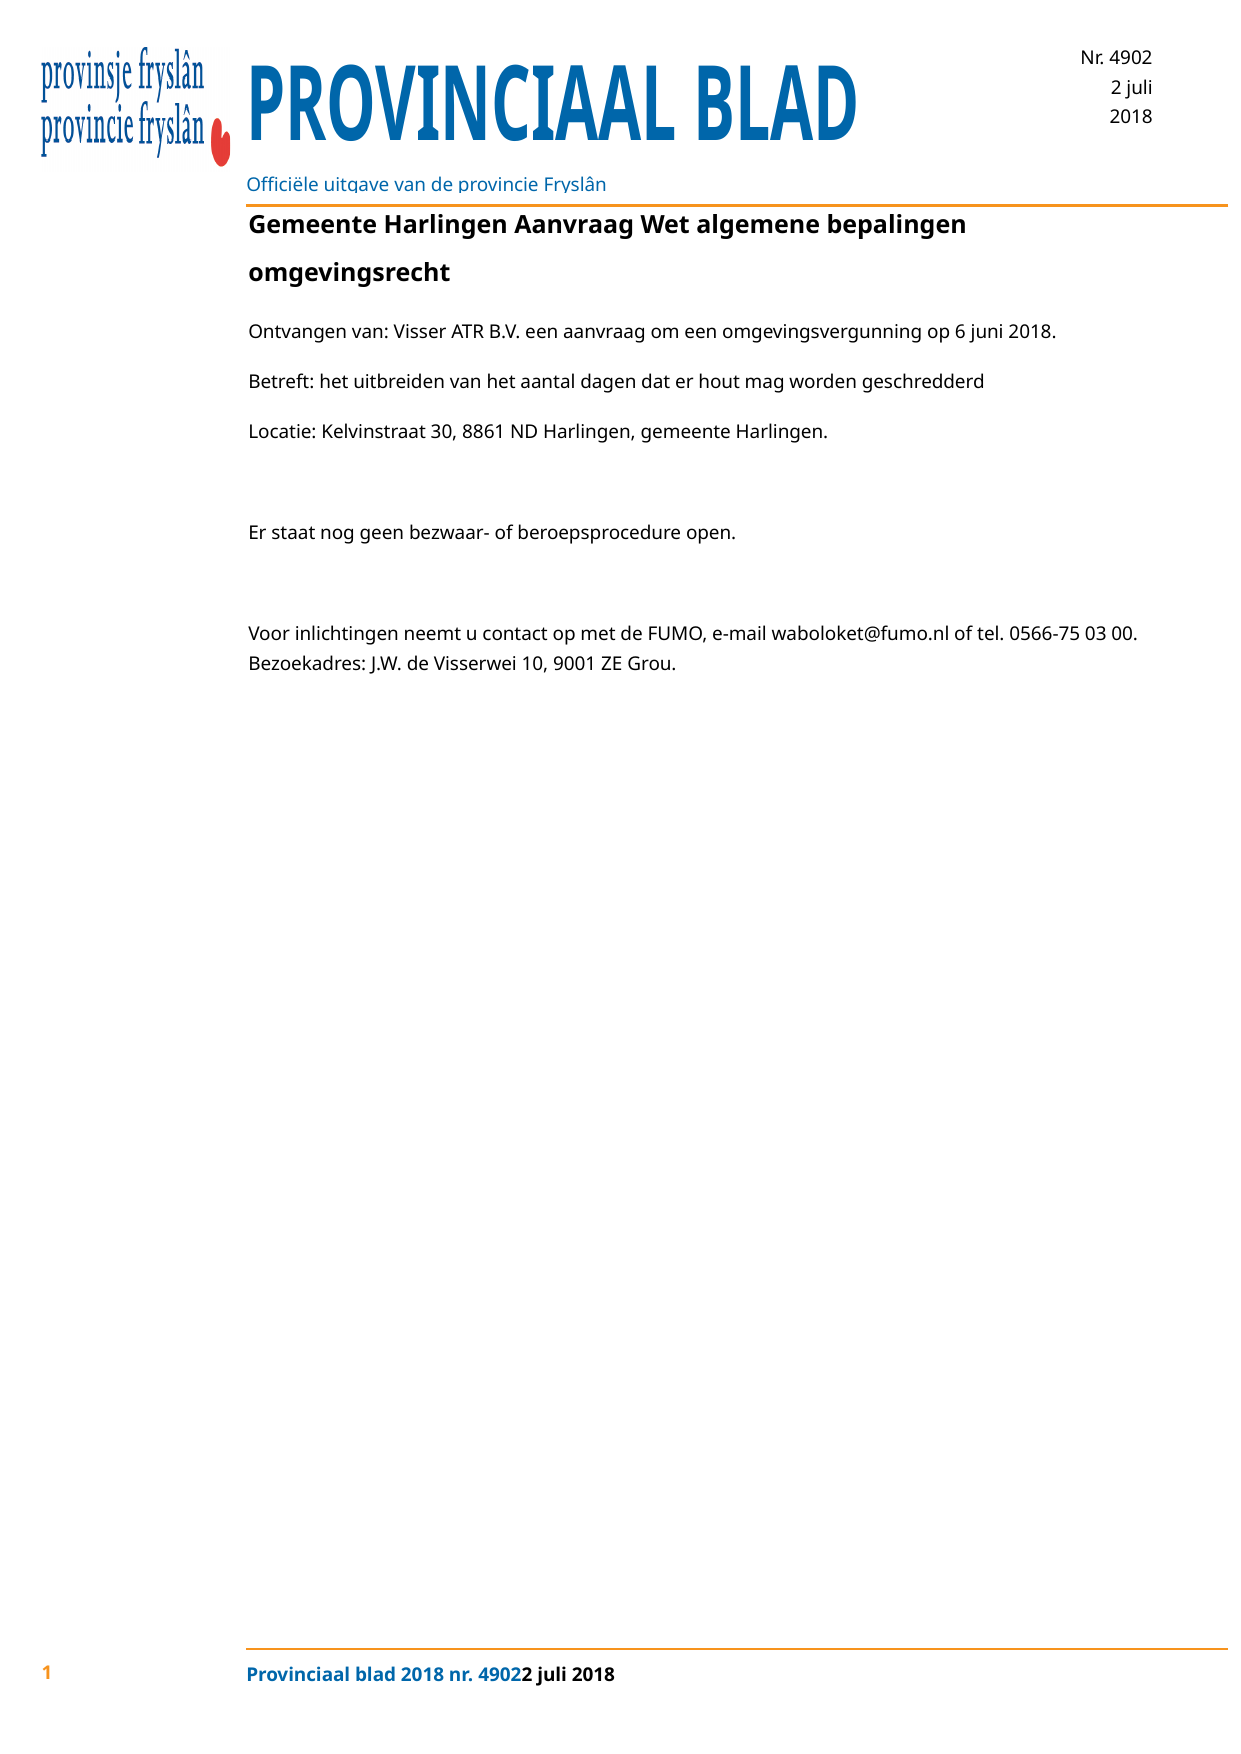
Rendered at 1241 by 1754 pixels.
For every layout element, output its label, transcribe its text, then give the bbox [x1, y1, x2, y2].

text Betreft: het uitbreiden van het aantal dagen dat er hout mag worden geschredderd [248, 368, 1152, 394]
text Ontvangen van: Visser ATR B.V. een aanvraag om een omgevingsvergunning op 6 juni 2018. [248, 318, 1152, 344]
picture [41, 47, 231, 172]
text Er staat nog geen bezwaar- of beroepsprocedure open. [248, 519, 1152, 545]
text Gemeente Harlingen Aanvraag Wet algemene bepalingen omgevingsrecht [248, 207, 1152, 288]
text Locatie: Kelvinstraat 30, 8861 ND Harlingen, gemeente Harlingen. [248, 419, 1152, 444]
text Voor inlichtingen neemt u contact op met de FUMO, e-mail waboloket@fumo.nl of tel. 0566-75 03 00. Bezoekadres: J.W. de Visserwei 10, 9001 ZE Grou. [248, 620, 1152, 676]
